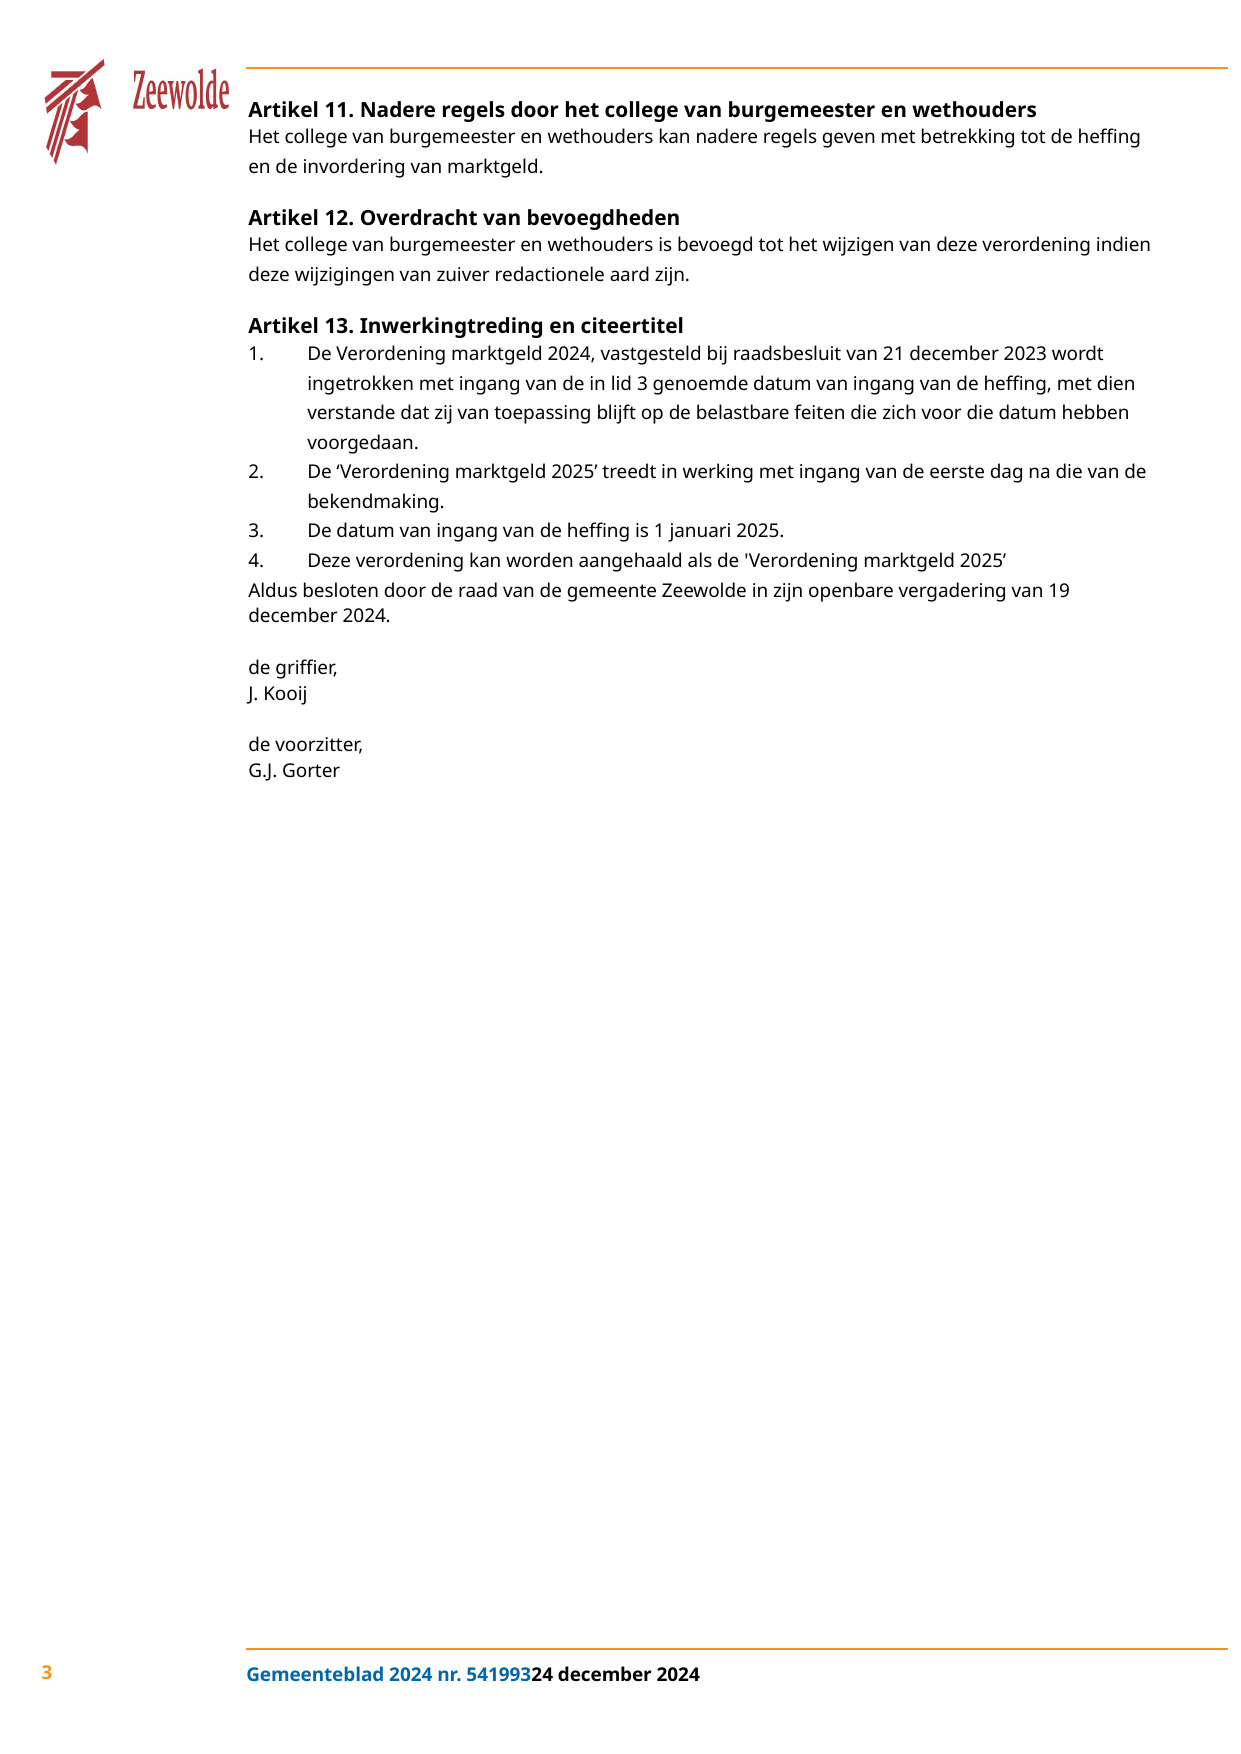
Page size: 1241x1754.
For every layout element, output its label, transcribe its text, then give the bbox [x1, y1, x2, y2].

text Het college van burgemeester en wethouders kan nadere regels geven met betrekking tot de heffing en de invordering van marktgeld. [248, 123, 1152, 178]
text Artikel 13. Inwerkingtreding en citeertitel [248, 312, 1152, 340]
text J. Kooij [248, 680, 1152, 705]
text Artikel 12. Overdracht van bevoegdheden [248, 203, 1152, 232]
picture [41, 47, 231, 172]
text Het college van burgemeester en wethouders is bevoegd tot het wijzigen van deze verordening indien deze wijzigingen van zuiver redactionele aard zijn. [248, 232, 1152, 287]
text de griffier, [248, 654, 1152, 680]
list De ‘Verordening marktgeld 2025’ treedt in werking met ingang van de eerste dag na die van de bekendmaking. [248, 458, 1152, 514]
text de voorzitter, [248, 731, 1152, 757]
list De Verordening marktgeld 2024, vastgesteld bij raadsbesluit van 21 december 2023 wordt ingetrokken met ingang van de in lid 3 genoemde datum van ingang van de heffing, met dien verstande dat zij van toepassing blijft op de belastbare feiten die zich voor die datum hebben voorgedaan. [248, 340, 1152, 454]
list De datum van ingang van de heffing is 1 januari 2025. [248, 518, 1152, 543]
list Deze verordening kan worden aangehaald als de 'Verordening marktgeld 2025’ [248, 547, 1152, 573]
text Aldus besloten door de raad van de gemeente Zeewolde in zijn openbare vergadering van 19 december 2024. [248, 577, 1152, 628]
text G.J. Gorter [248, 757, 1152, 783]
text Artikel 11. Nadere regels door het college van burgemeester en wethouders [248, 95, 1152, 123]
